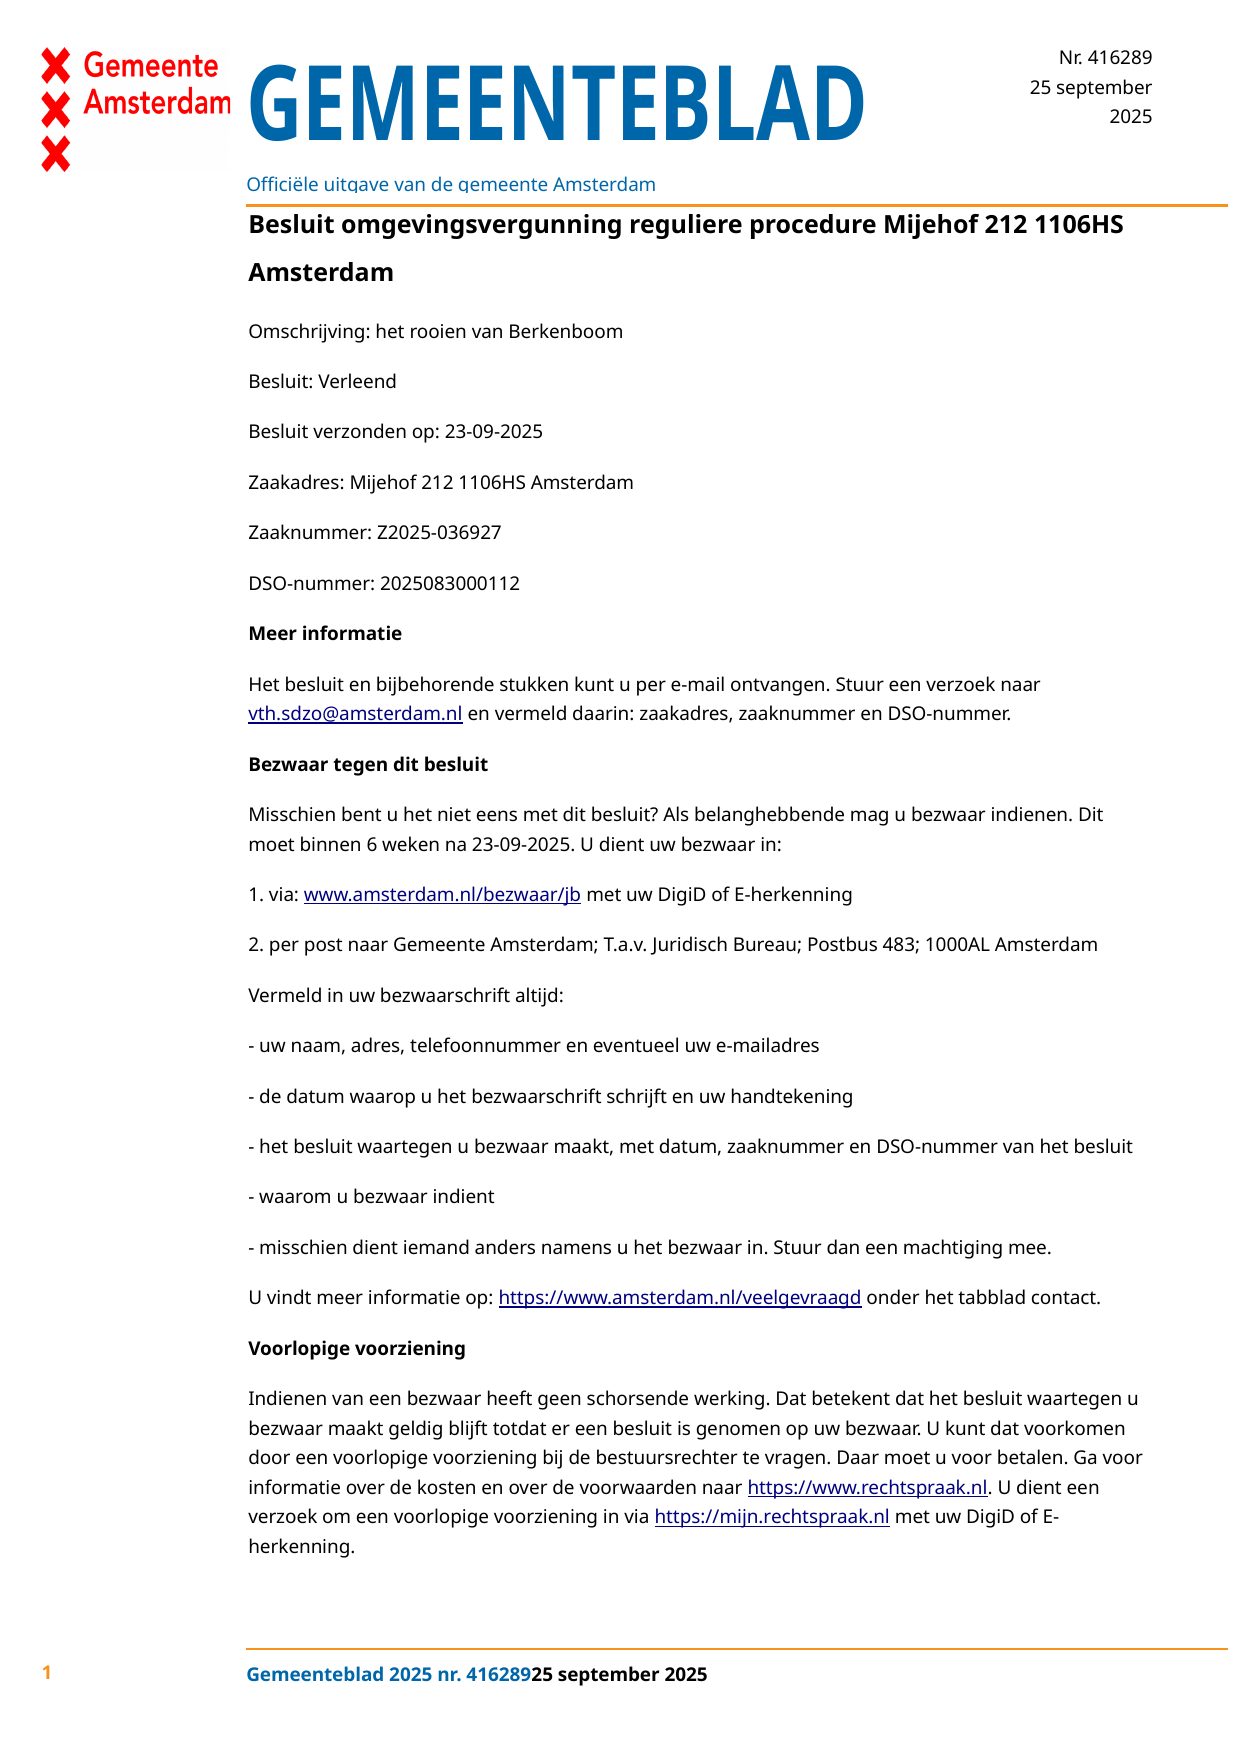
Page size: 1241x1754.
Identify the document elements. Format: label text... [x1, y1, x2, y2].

text Zaaknummer: Z2025-036927 [248, 519, 1152, 545]
text Vermeld in uw bezwaarschrift altijd: [248, 982, 1152, 1008]
text 1. via: www.amsterdam.nl/bezwaar/jb met uw DigiD of E-herkenning [248, 881, 1152, 907]
text - misschien dient iemand anders namens u het bezwaar in. Stuur dan een machtiging mee. [248, 1234, 1152, 1260]
text Voorlopige voorziening [248, 1335, 1152, 1361]
text Meer informatie [248, 620, 1152, 646]
text Het besluit en bijbehorende stukken kunt u per e-mail ontvangen. Stuur een verzoek naar vth.sdzo@amsterdam.nl en vermeld daarin: zaakadres, zaaknummer en DSO-nummer. [248, 671, 1152, 726]
text Besluit: Verleend [248, 368, 1152, 394]
text Omschrijving: het rooien van Berkenboom [248, 318, 1152, 344]
text Besluit omgevingsvergunning reguliere procedure Mijehof 212 1106HS Amsterdam [248, 207, 1152, 288]
picture [41, 47, 231, 172]
text Indienen van een bezwaar heeft geen schorsende werking. Dat betekent dat het besluit waartegen u bezwaar maakt geldig blijft totdat er een besluit is genomen op uw bezwaar. U kunt dat voorkomen door een voorlopige voorziening bij de bestuursrechter te vragen. Daar moet u voor betalen. Ga voor informatie over de kosten en over de voorwaarden naar https://www.rechtspraak.nl. U dient een verzoek om een voorlopige voorziening in via https://mijn.rechtspraak.nl met uw DigiD of E-herkenning. [248, 1385, 1152, 1559]
text - waarom u bezwaar indient [248, 1184, 1152, 1209]
text - het besluit waartegen u bezwaar maakt, met datum, zaaknummer en DSO-nummer van het besluit [248, 1133, 1152, 1159]
text 2. per post naar Gemeente Amsterdam; T.a.v. Juridisch Bureau; Postbus 483; 1000AL Amsterdam [248, 932, 1152, 957]
text Misschien bent u het niet eens met dit besluit? Als belanghebbende mag u bezwaar indienen. Dit moet binnen 6 weken na 23-09-2025. U dient uw bezwaar in: [248, 801, 1152, 857]
text - uw naam, adres, telefoonnummer en eventueel uw e-mailadres [248, 1032, 1152, 1058]
text - de datum waarop u het bezwaarschrift schrijft en uw handtekening [248, 1083, 1152, 1109]
text U vindt meer informatie op: https://www.amsterdam.nl/veelgevraagd onder het tabblad contact. [248, 1284, 1152, 1310]
text Zaakadres: Mijehof 212 1106HS Amsterdam [248, 469, 1152, 495]
text Bezwaar tegen dit besluit [248, 751, 1152, 777]
text Besluit verzonden op: 23-09-2025 [248, 419, 1152, 444]
text DSO-nummer: 2025083000112 [248, 570, 1152, 596]
